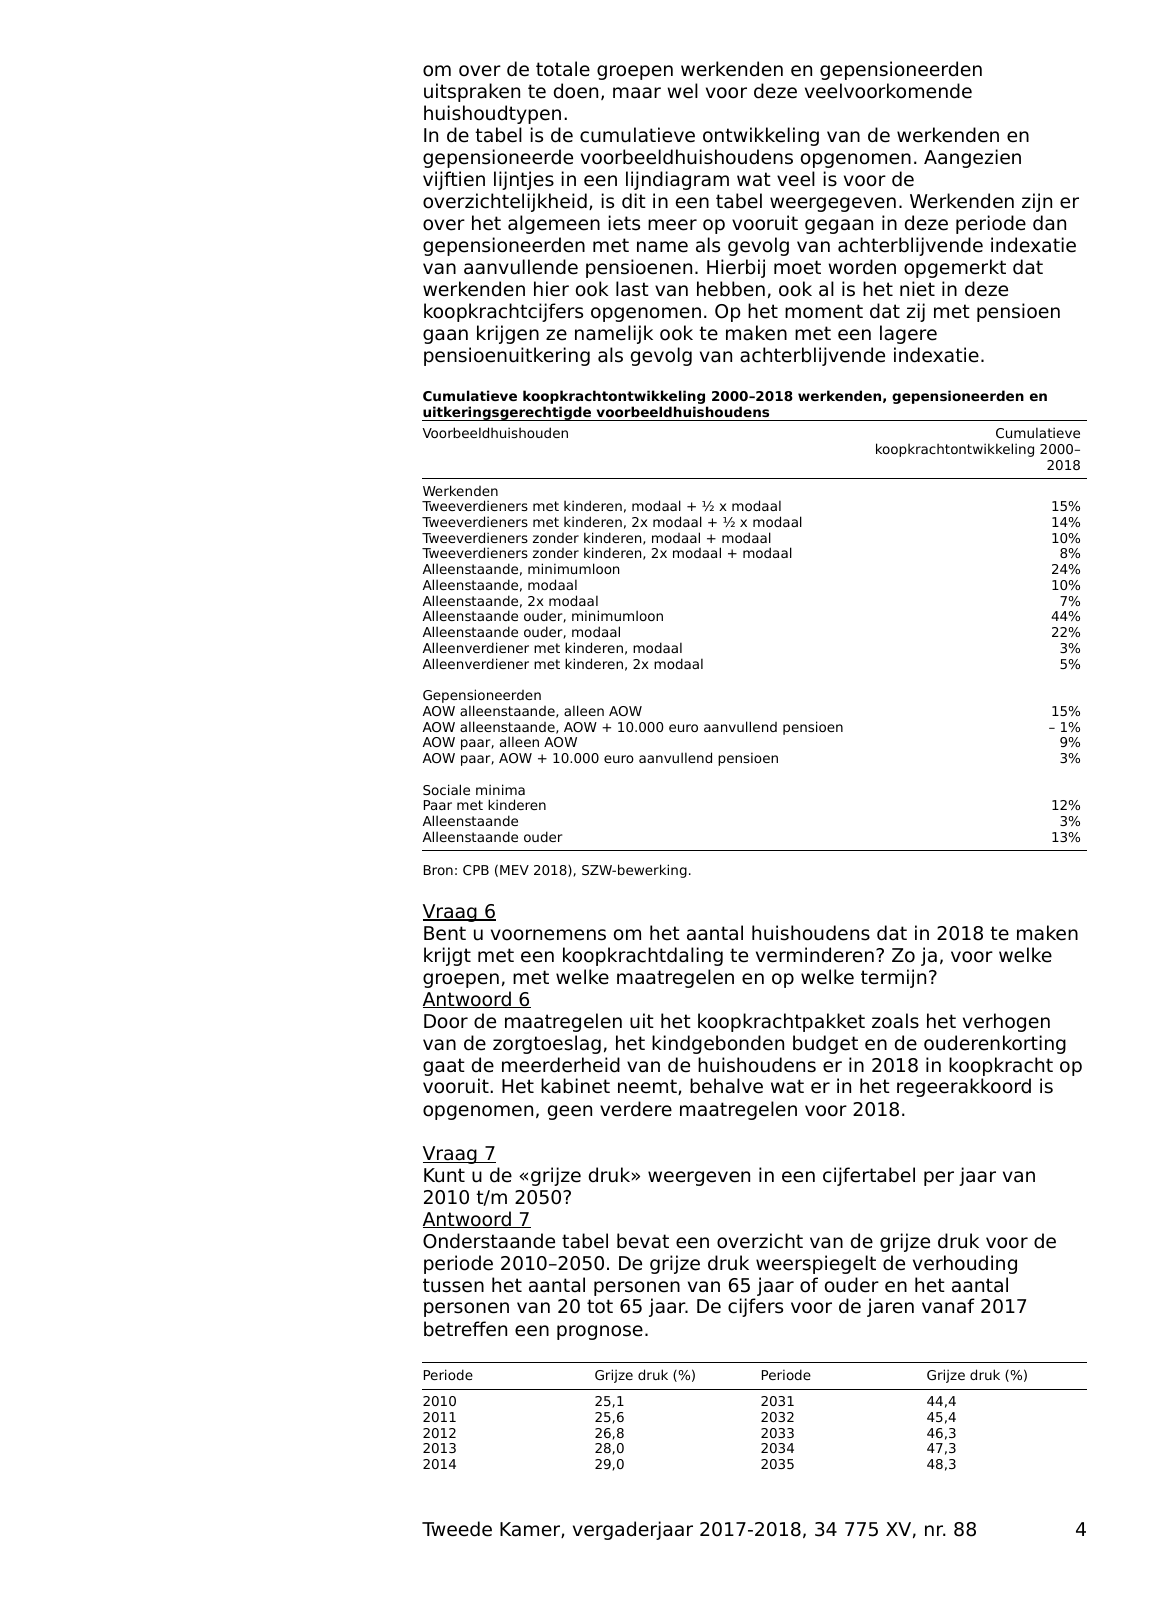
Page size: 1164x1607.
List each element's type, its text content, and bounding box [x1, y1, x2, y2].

table_cell 44,4 [921, 1390, 1087, 1410]
table_cell 25,1 [588, 1390, 754, 1410]
table_cell Cumulatieve koopkrachtontwikkeling 2000–2018 [865, 421, 1087, 478]
table_cell 3% [865, 751, 1087, 767]
table_cell 9% [865, 735, 1087, 751]
table_cell 45,4 [921, 1410, 1087, 1426]
table_cell – 1% [865, 719, 1087, 735]
text Antwoord 6 [422, 988, 1087, 1011]
table_cell Alleenstaande ouder, modaal [422, 625, 865, 641]
text Bent u voornemens om het aantal huishoudens dat in 2018 te maken krijgt met een koopkrachtdaling te verminderen? Zo ja, voor welke groepen, met welke maatregelen en op welke termijn? [422, 923, 1087, 988]
table_cell Alleenverdiener met kinderen, 2x modaal [422, 656, 865, 672]
table_cell 12% [865, 798, 1087, 814]
table_cell 2011 [422, 1410, 588, 1426]
table_cell Tweeverdieners met kinderen, modaal + ½ x modaal [422, 499, 865, 515]
table_cell Alleenstaande ouder, minimumloon [422, 609, 865, 625]
table_cell 25,6 [588, 1410, 754, 1426]
table_cell Sociale minima [422, 782, 865, 798]
table_cell 8% [865, 546, 1087, 562]
table_cell Alleenstaande, 2x modaal [422, 594, 865, 609]
table_cell AOW paar, AOW + 10.000 euro aanvullend pensioen [422, 751, 865, 767]
text Onderstaande tabel bevat een overzicht van de grijze druk voor de periode 2010–2050. De grijze druk weerspiegelt de verhouding tussen het aantal personen van 65 jaar of ouder en het aantal personen van 20 tot 65 jaar. De cijfers voor de jaren vanaf 2017 betreffen een prognose. [422, 1231, 1087, 1340]
table_cell 10% [865, 531, 1087, 546]
table_cell 7% [865, 594, 1087, 609]
table_cell [865, 479, 1087, 499]
table_cell Alleenverdiener met kinderen, modaal [422, 641, 865, 656]
table_cell 44% [865, 609, 1087, 625]
table_cell [422, 767, 865, 782]
table_cell Alleenstaande, modaal [422, 578, 865, 593]
table_cell 2034 [754, 1441, 921, 1457]
table_cell Voorbeeldhuishouden [422, 421, 865, 478]
table_cell 47,3 [921, 1441, 1087, 1457]
table_header Periode [422, 1363, 588, 1388]
table_cell 15% [865, 499, 1087, 515]
table_cell Gepensioneerden [422, 688, 865, 704]
table_header Grijze druk (%) [921, 1363, 1087, 1388]
table_cell Paar met kinderen [422, 798, 865, 814]
table_cell 2012 [422, 1426, 588, 1441]
table_cell 26,8 [588, 1426, 754, 1441]
table_cell Bron: CPB (MEV 2018), SZW-bewerking. [422, 851, 1087, 878]
table_cell 28,0 [588, 1441, 754, 1457]
table_cell 24% [865, 562, 1087, 578]
table_cell AOW alleenstaande, AOW + 10.000 euro aanvullend pensioen [422, 719, 865, 735]
table_cell 22% [865, 625, 1087, 641]
table_cell [865, 688, 1087, 704]
table_cell AOW paar, alleen AOW [422, 735, 865, 751]
table_header Periode [754, 1363, 921, 1388]
text Antwoord 7 [422, 1208, 1087, 1231]
table_cell 13% [865, 830, 1087, 850]
table_cell [865, 782, 1087, 798]
table_cell 10% [865, 578, 1087, 593]
table_cell 2033 [754, 1426, 921, 1441]
text Vraag 7 [422, 1143, 1087, 1164]
table_cell Tweeverdieners met kinderen, 2x modaal + ½ x modaal [422, 515, 865, 531]
text Vraag 6 [422, 901, 1087, 923]
table_header Cumulatieve koopkrachtontwikkeling 2000–2018 werkenden, gepensioneerden en uitkeringsgerechtigde voorbeeldhuishoudens [422, 389, 1087, 420]
table_cell 2035 [754, 1457, 921, 1473]
table_cell Alleenstaande, minimumloon [422, 562, 865, 578]
table_cell Tweeverdieners zonder kinderen, modaal + modaal [422, 531, 865, 546]
table_cell 3% [865, 641, 1087, 656]
table_cell [422, 672, 865, 688]
table_cell 5% [865, 656, 1087, 672]
table_cell [865, 672, 1087, 688]
table_cell [865, 767, 1087, 782]
table_cell 46,3 [921, 1426, 1087, 1441]
text Door de maatregelen uit het koopkrachtpakket zoals het verhogen van de zorgtoeslag, het kindgebonden budget en de ouderenkorting gaat de meerderheid van de huishoudens er in 2018 in koopkracht op vooruit. Het kabinet neemt, behalve wat er in het regeerakkoord is opgenomen, geen verdere maatregelen voor 2018. [422, 1011, 1087, 1120]
table_cell 48,3 [921, 1457, 1087, 1473]
table_cell 3% [865, 814, 1087, 829]
table_cell 2032 [754, 1410, 921, 1426]
table_cell 2031 [754, 1390, 921, 1410]
text In de tabel is de cumulatieve ontwikkeling van de werkenden en gepensioneerde voorbeeldhuishoudens opgenomen. Aangezien vijftien lijntjes in een lijndiagram wat veel is voor de overzichtelijkheid, is dit in een tabel weergegeven. Werkenden zijn er over het algemeen iets meer op vooruit gegaan in deze periode dan gepensioneerden met name als gevolg van achterblijvende indexatie van aanvullende pensioenen. Hierbij moet worden opgemerkt dat werkenden hier ook last van hebben, ook al is het niet in deze koopkrachtcijfers opgenomen. Op het moment dat zij met pensioen gaan krijgen ze namelijk ook te maken met een lagere pensioenuitkering als gevolg van achterblijvende indexatie. [422, 125, 1087, 367]
text om over de totale groepen werkenden en gepensioneerden uitspraken te doen, maar wel voor deze veelvoorkomende huishoudtypen. [422, 59, 1087, 125]
table_cell Alleenstaande ouder [422, 830, 865, 850]
text Kunt u de «grijze druk» weergeven in een cijfertabel per jaar van 2010 t/m 2050? [422, 1164, 1087, 1208]
table_header Grijze druk (%) [588, 1363, 754, 1388]
table_cell 2010 [422, 1390, 588, 1410]
table_cell 15% [865, 704, 1087, 719]
table_cell 2013 [422, 1441, 588, 1457]
table_cell Alleenstaande [422, 814, 865, 829]
table_cell Tweeverdieners zonder kinderen, 2x modaal + modaal [422, 546, 865, 562]
table_cell 29,0 [588, 1457, 754, 1473]
table_cell 2014 [422, 1457, 588, 1473]
table_cell 14% [865, 515, 1087, 531]
table_cell AOW alleenstaande, alleen AOW [422, 704, 865, 719]
table_cell Werkenden [422, 479, 865, 499]
